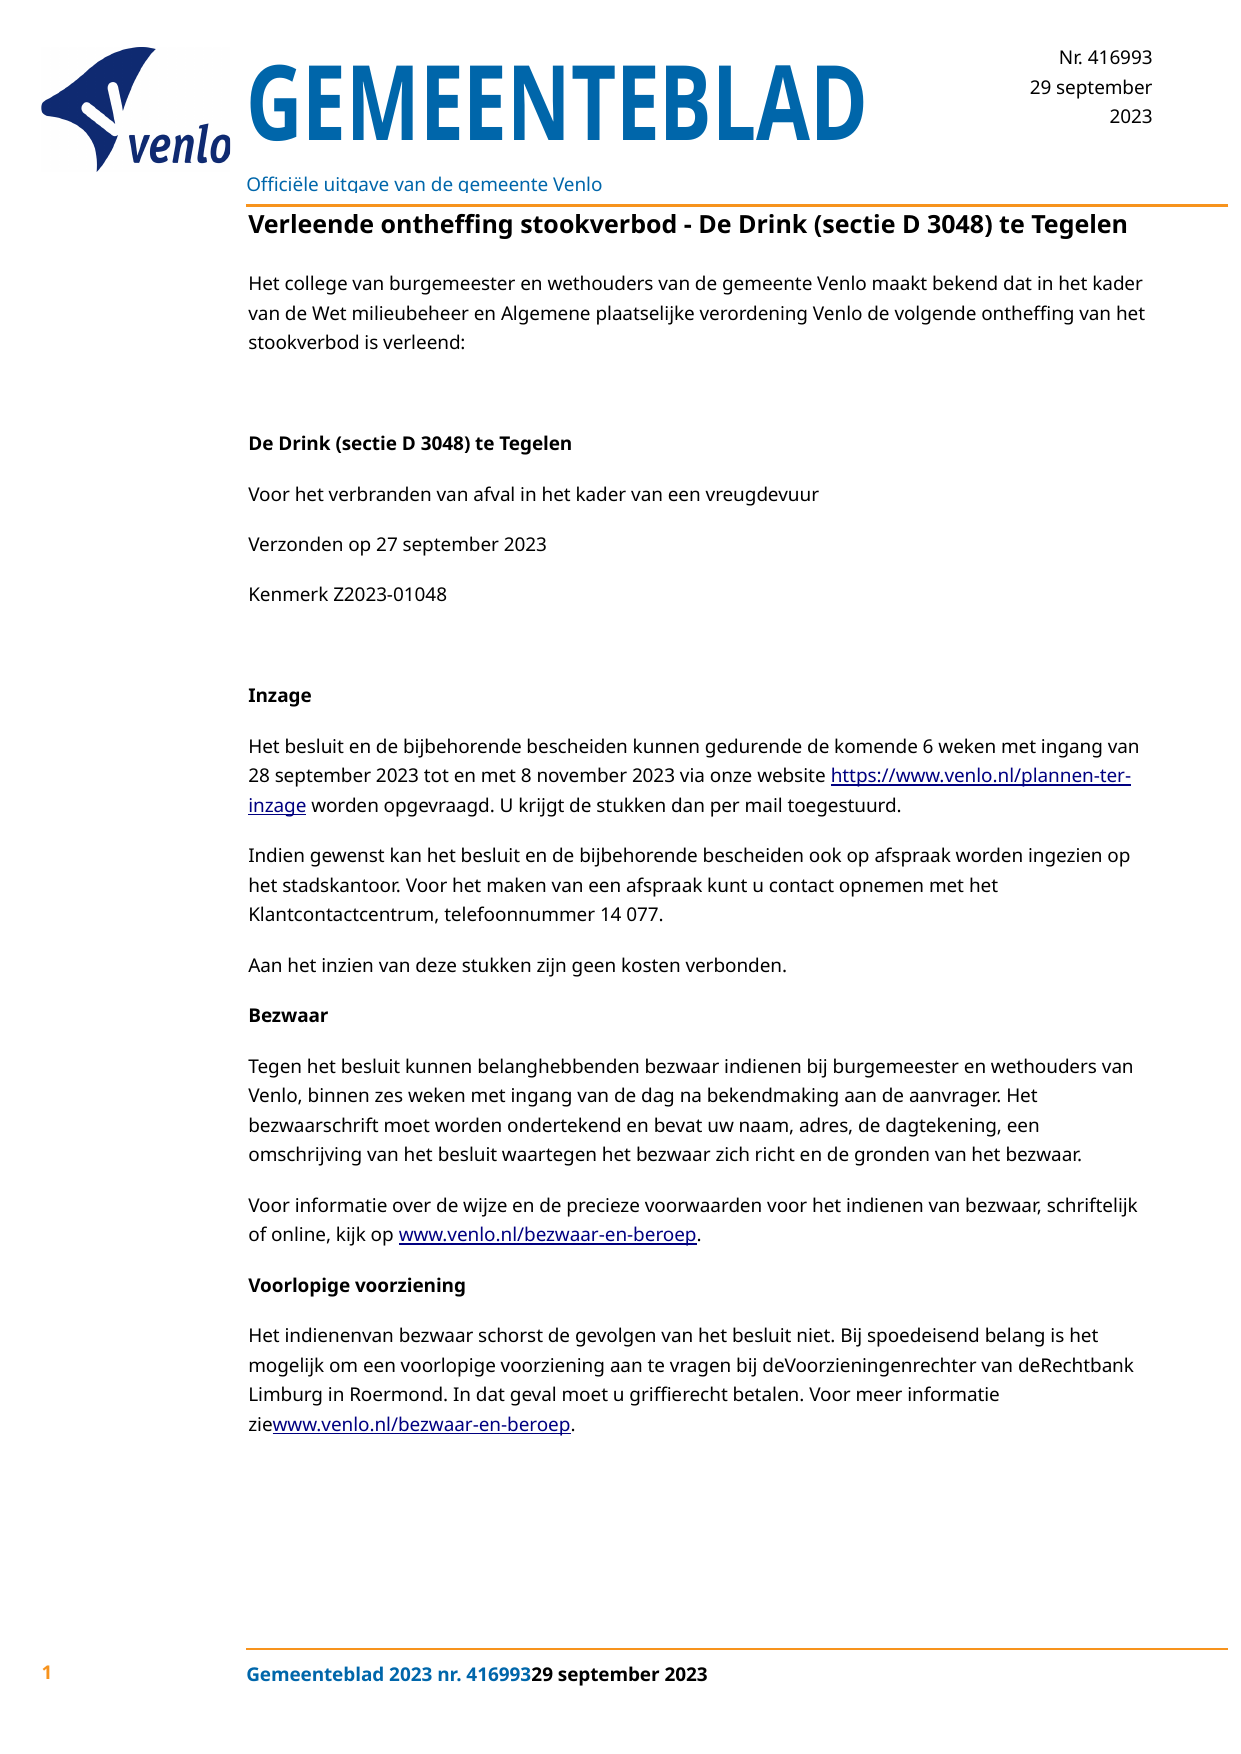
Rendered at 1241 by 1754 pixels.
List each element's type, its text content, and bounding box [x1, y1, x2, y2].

text Het college van burgemeester en wethouders van de gemeente Venlo maakt bekend dat in het kader van de Wet milieubeheer en Algemene plaatselijke verordening Venlo de volgende ontheffing van het stookverbod is verleend: [248, 270, 1152, 355]
text Voor het verbranden van afval in het kader van een vreugdevuur [248, 481, 1152, 506]
text Het indienenvan bezwaar schorst de gevolgen van het besluit niet. Bij spoedeisend belang is het mogelijk om een voorlopige voorziening aan te vragen bij deVoorzieningenrechter van deRechtbank Limburg in Roermond. In dat geval moet u griffierecht betalen. Voor meer informatie ziewww.venlo.nl/bezwaar-en-beroep. [248, 1322, 1152, 1437]
text Het besluit en de bijbehorende bescheiden kunnen gedurende de komende 6 weken met ingang van 28 september 2023 tot en met 8 november 2023 via onze website https://www.venlo.nl/plannen-ter-inzage worden opgevraagd. U krijgt de stukken dan per mail toegestuurd. [248, 733, 1152, 818]
text Voorlopige voorziening [248, 1272, 1152, 1298]
text Voor informatie over de wijze en de precieze voorwaarden voor het indienen van bezwaar, schriftelijk of online, kijk op www.venlo.nl/bezwaar-en-beroep. [248, 1192, 1152, 1247]
text Indien gewenst kan het besluit en de bijbehorende bescheiden ook op afspraak worden ingezien op het stadskantoor. Voor het maken van een afspraak kunt u contact opnemen met het Klantcontactcentrum, telefoonnummer 14 077. [248, 842, 1152, 927]
text Verzonden op 27 september 2023 [248, 531, 1152, 557]
text Tegen het besluit kunnen belanghebbenden bezwaar indienen bij burgemeester en wethouders van Venlo, binnen zes weken met ingang van de dag na bekendmaking aan de aanvrager. Het bezwaarschrift moet worden ondertekend en bevat uw naam, adres, de dagtekening, een omschrijving van het besluit waartegen het bezwaar zich richt en de gronden van het bezwaar. [248, 1053, 1152, 1167]
text Verleende ontheffing stookverbod - De Drink (sectie D 3048) te Tegelen [248, 207, 1152, 241]
text De Drink (sectie D 3048) te Tegelen [248, 430, 1152, 456]
picture [41, 47, 231, 172]
text Bezwaar [248, 1002, 1152, 1028]
text Aan het inzien van deze stukken zijn geen kosten verbonden. [248, 952, 1152, 978]
text Inzage [248, 682, 1152, 708]
text Kenmerk Z2023-01048 [248, 582, 1152, 607]
